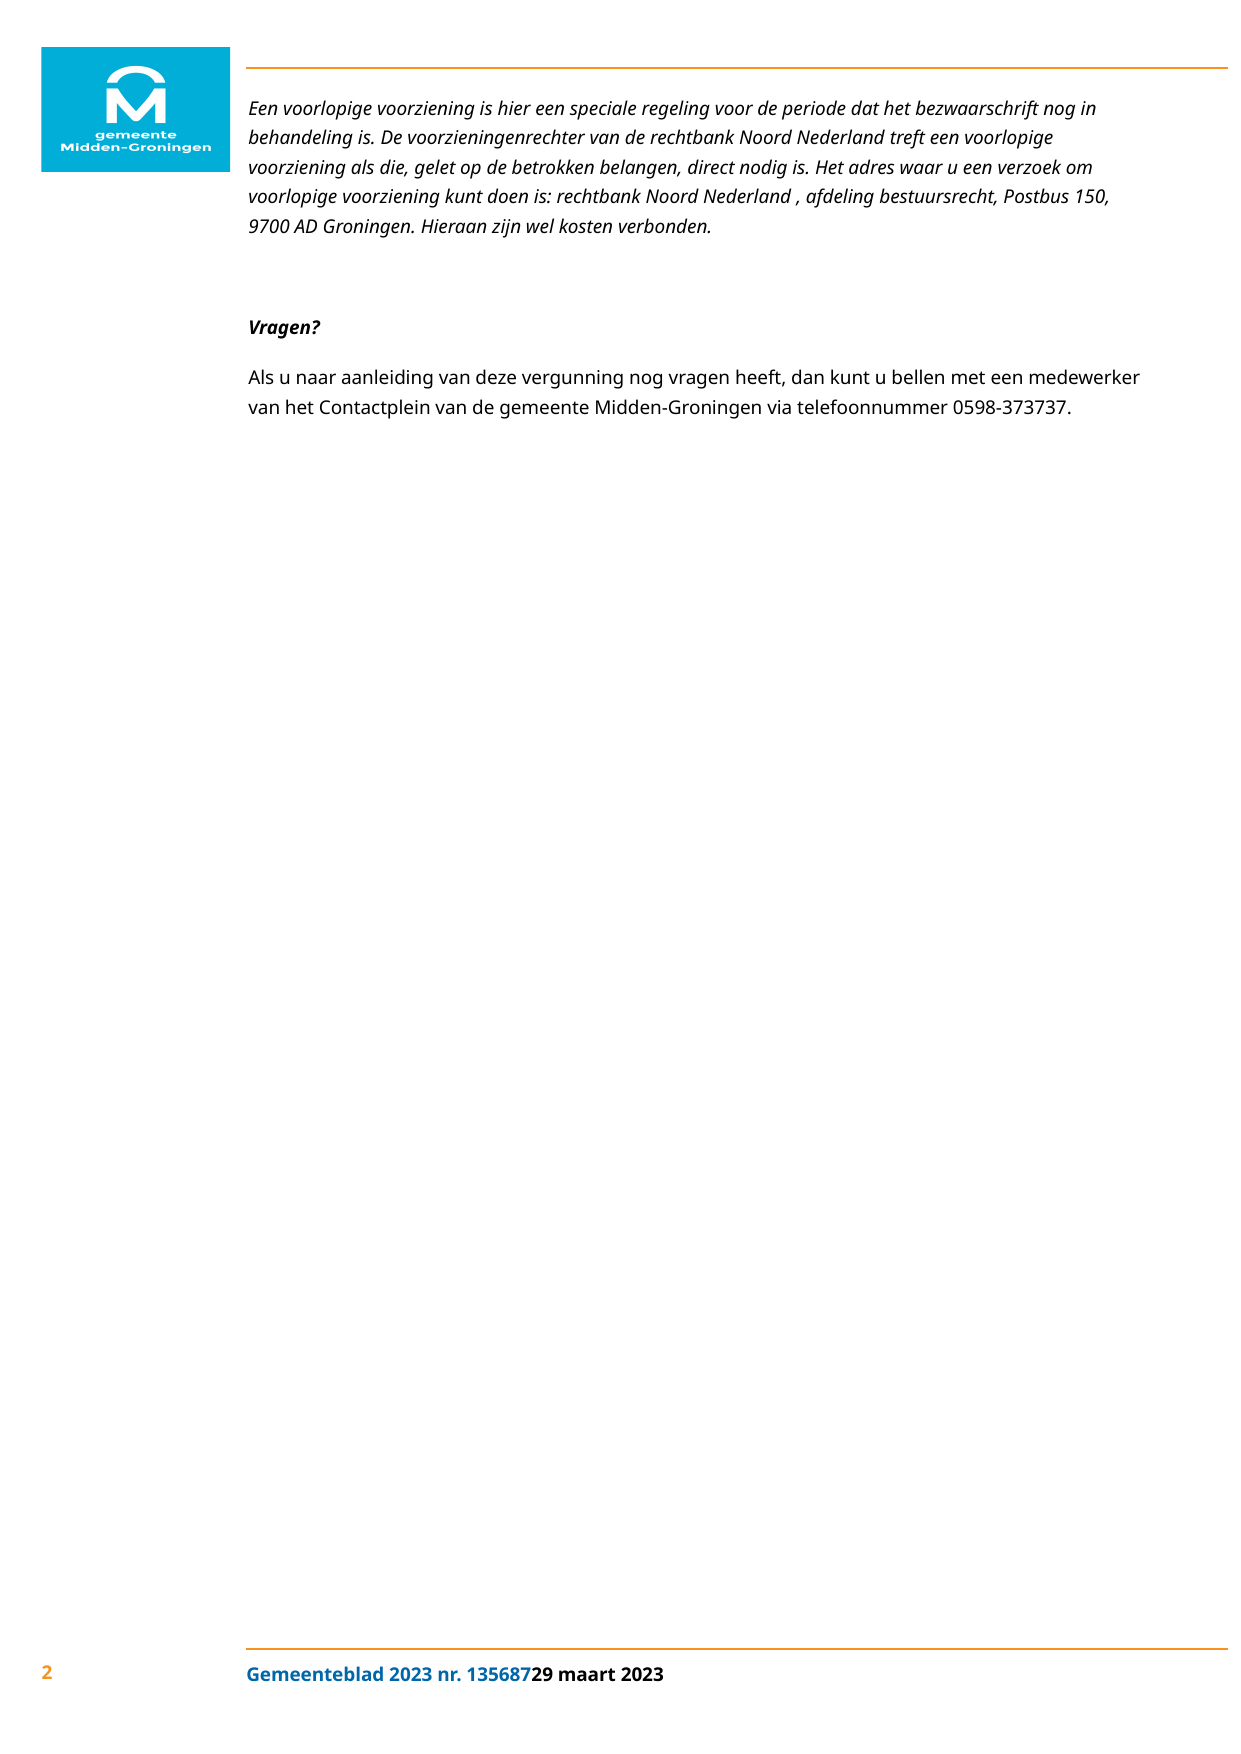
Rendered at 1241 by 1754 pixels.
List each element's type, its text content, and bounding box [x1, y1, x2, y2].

picture [184, 146, 190, 153]
picture [107, 89, 165, 122]
picture [108, 66, 164, 82]
text Een voorlopige voorziening is hier een speciale regeling voor de periode dat het bezwaarschrift nog in behandeling is. De voorzieningenrechter van de rechtbank Noord Nederland treft een voorlopige voorziening als die, gelet op de betrokken belangen, direct nodig is. Het adres waar u een verzoek om voorlopige voorziening kunt doen is: rechtbank Noord Nederland , afdeling bestuursrecht, Postbus 150, 9700 AD Groningen. Hieraan zijn wel kosten verbonden. [248, 95, 1152, 239]
text Vragen? [248, 314, 1152, 340]
text Als u naar aanleiding van deze vergunning nog vragen heeft, dan kunt u bellen met een medewerker van het Contactplein van de gemeente Midden-Groningen via telefoonnummer 0598-373737. [248, 364, 1152, 420]
